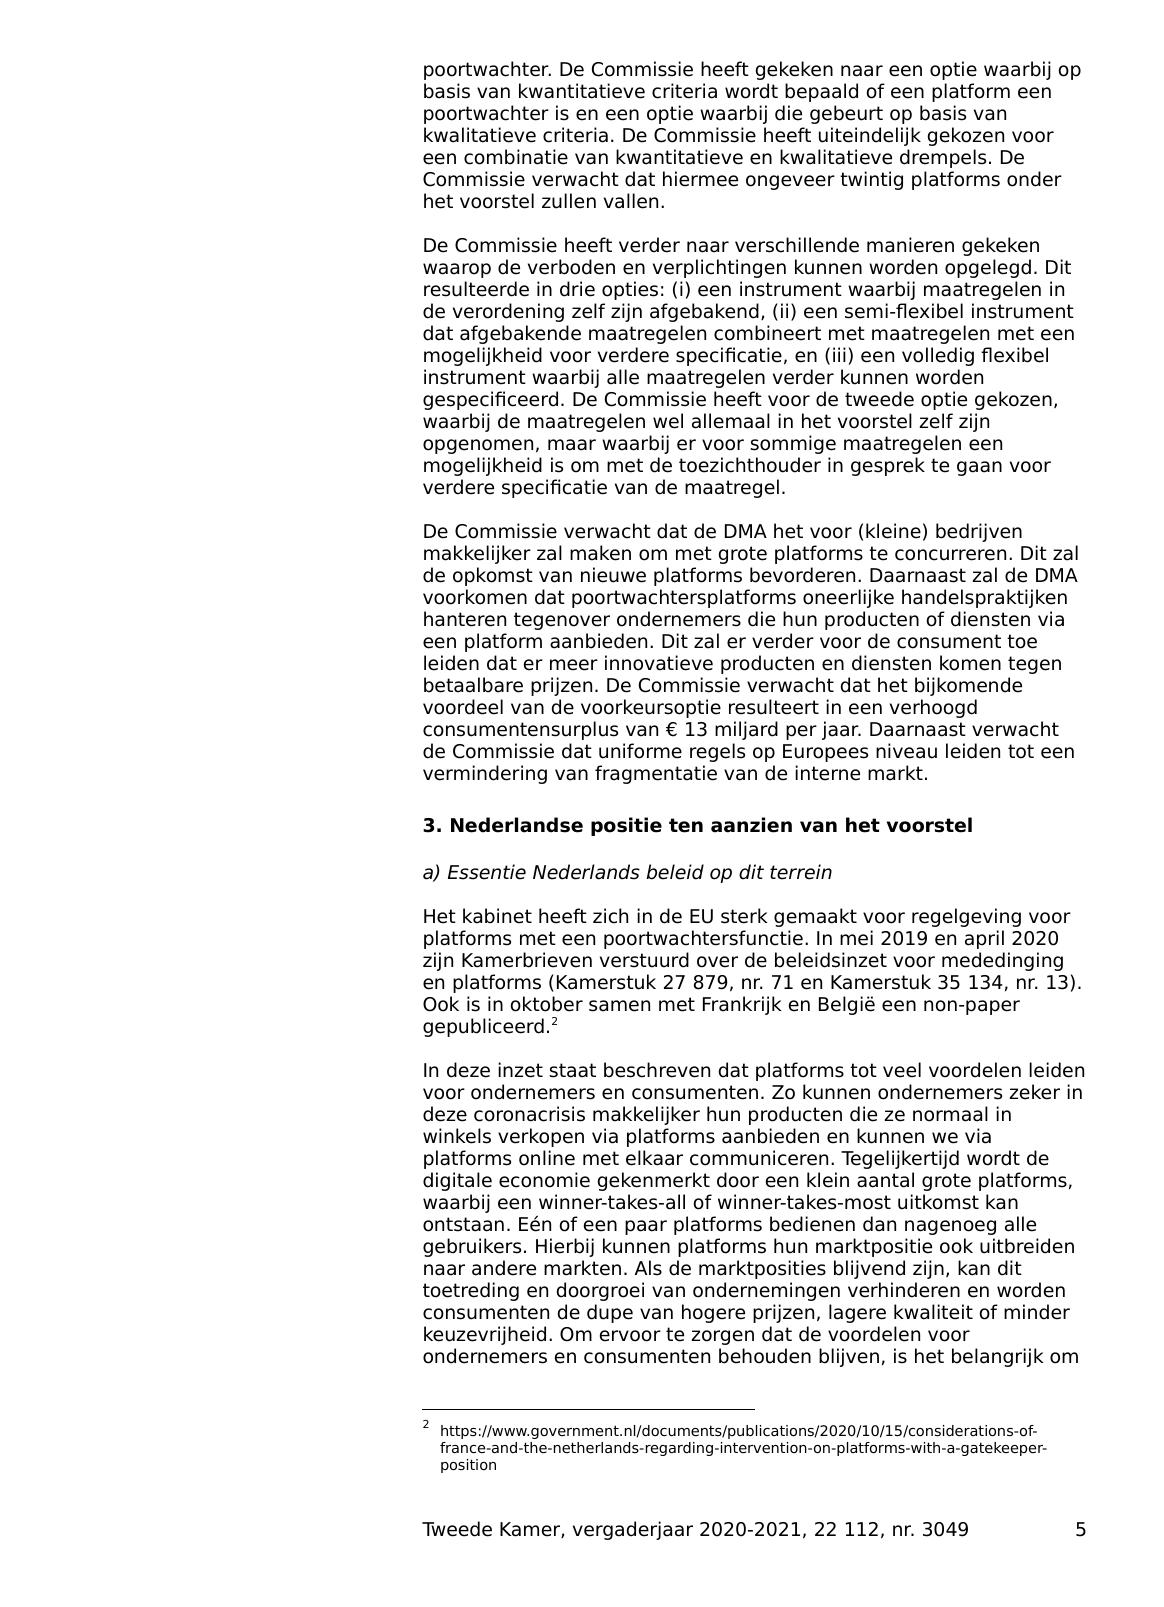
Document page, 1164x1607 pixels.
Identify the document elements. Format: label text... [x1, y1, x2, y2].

text poortwachter. De Commissie heeft gekeken naar een optie waarbij op basis van kwantitatieve criteria wordt bepaald of een platform een poortwachter is en een optie waarbij die gebeurt op basis van kwalitatieve criteria. De Commissie heeft uiteindelijk gekozen voor een combinatie van kwantitatieve en kwalitatieve drempels. De Commissie verwacht dat hiermee ongeveer twintig platforms onder het voorstel zullen vallen. [422, 59, 1087, 213]
text De Commissie verwacht dat de DMA het voor (kleine) bedrijven makkelijker zal maken om met grote platforms te concurreren. Dit zal de opkomst van nieuwe platforms bevorderen. Daarnaast zal de DMA voorkomen dat poortwachtersplatforms oneerlijke handelspraktijken hanteren tegenover ondernemers die hun producten of diensten via een platform aanbieden. Dit zal er verder voor de consument toe leiden dat er meer innovatieve producten en diensten komen tegen betaalbare prijzen. De Commissie verwacht dat het bijkomende voordeel van de voorkeursoptie resulteert in een verhoogd consumentensurplus van € 13 miljard per jaar. Daarnaast verwacht de Commissie dat uniforme regels op Europees niveau leiden tot een vermindering van fragmentatie van de interne markt. [422, 521, 1087, 785]
text Het kabinet heeft zich in de EU sterk gemaakt voor regelgeving voor platforms met een poortwachtersfunctie. In mei 2019 en april 2020 zijn Kamerbrieven verstuurd over de beleidsinzet voor mededinging en platforms (Kamerstuk 27 879, nr. 71 en Kamerstuk 35 134, nr. 13). Ook is in oktober samen met Frankrijk en België een non-paper gepubliceerd. [422, 906, 1087, 1038]
text In deze inzet staat beschreven dat platforms tot veel voordelen leiden voor ondernemers en consumenten. Zo kunnen ondernemers zeker in deze coronacrisis makkelijker hun producten die ze normaal in winkels verkopen via platforms aanbieden en kunnen we via platforms online met elkaar communiceren. Tegelijkertijd wordt de digitale economie gekenmerkt door een klein aantal grote platforms, waarbij een winner-takes-all of winner-takes-most uitkomst kan ontstaan. Eén of een paar platforms bedienen dan nagenoeg alle gebruikers. Hierbij kunnen platforms hun marktpositie ook uitbreiden naar andere markten. Als de marktposities blijvend zijn, kan dit toetreding en doorgroei van ondernemingen verhinderen en worden consumenten de dupe van hogere prijzen, lagere kwaliteit of minder keuzevrijheid. Om ervoor te zorgen dat de voordelen voor ondernemers en consumenten behouden blijven, is het belangrijk om [422, 1060, 1087, 1368]
subtitle 3. Nederlandse positie ten aanzien van het voorstel [422, 815, 1087, 837]
text https://www.government.nl/documents/publications/2020/10/15/considerations-of-france-and-the-netherlands-regarding-intervention-on-platforms-with-a-gatekeeper-position [422, 1418, 1087, 1474]
subtitle a) Essentie Nederlands beleid op dit terrein [422, 862, 1087, 884]
text De Commissie heeft verder naar verschillende manieren gekeken waarop de verboden en verplichtingen kunnen worden opgelegd. Dit resulteerde in drie opties: (i) een instrument waarbij maatregelen in de verordening zelf zijn afgebakend, (ii) een semi-flexibel instrument dat afgebakende maatregelen combineert met maatregelen met een mogelijkheid voor verdere specificatie, en (iii) een volledig flexibel instrument waarbij alle maatregelen verder kunnen worden gespecificeerd. De Commissie heeft voor de tweede optie gekozen, waarbij de maatregelen wel allemaal in het voorstel zelf zijn opgenomen, maar waarbij er voor sommige maatregelen een mogelijkheid is om met de toezichthouder in gesprek te gaan voor verdere specificatie van de maatregel. [422, 235, 1087, 499]
